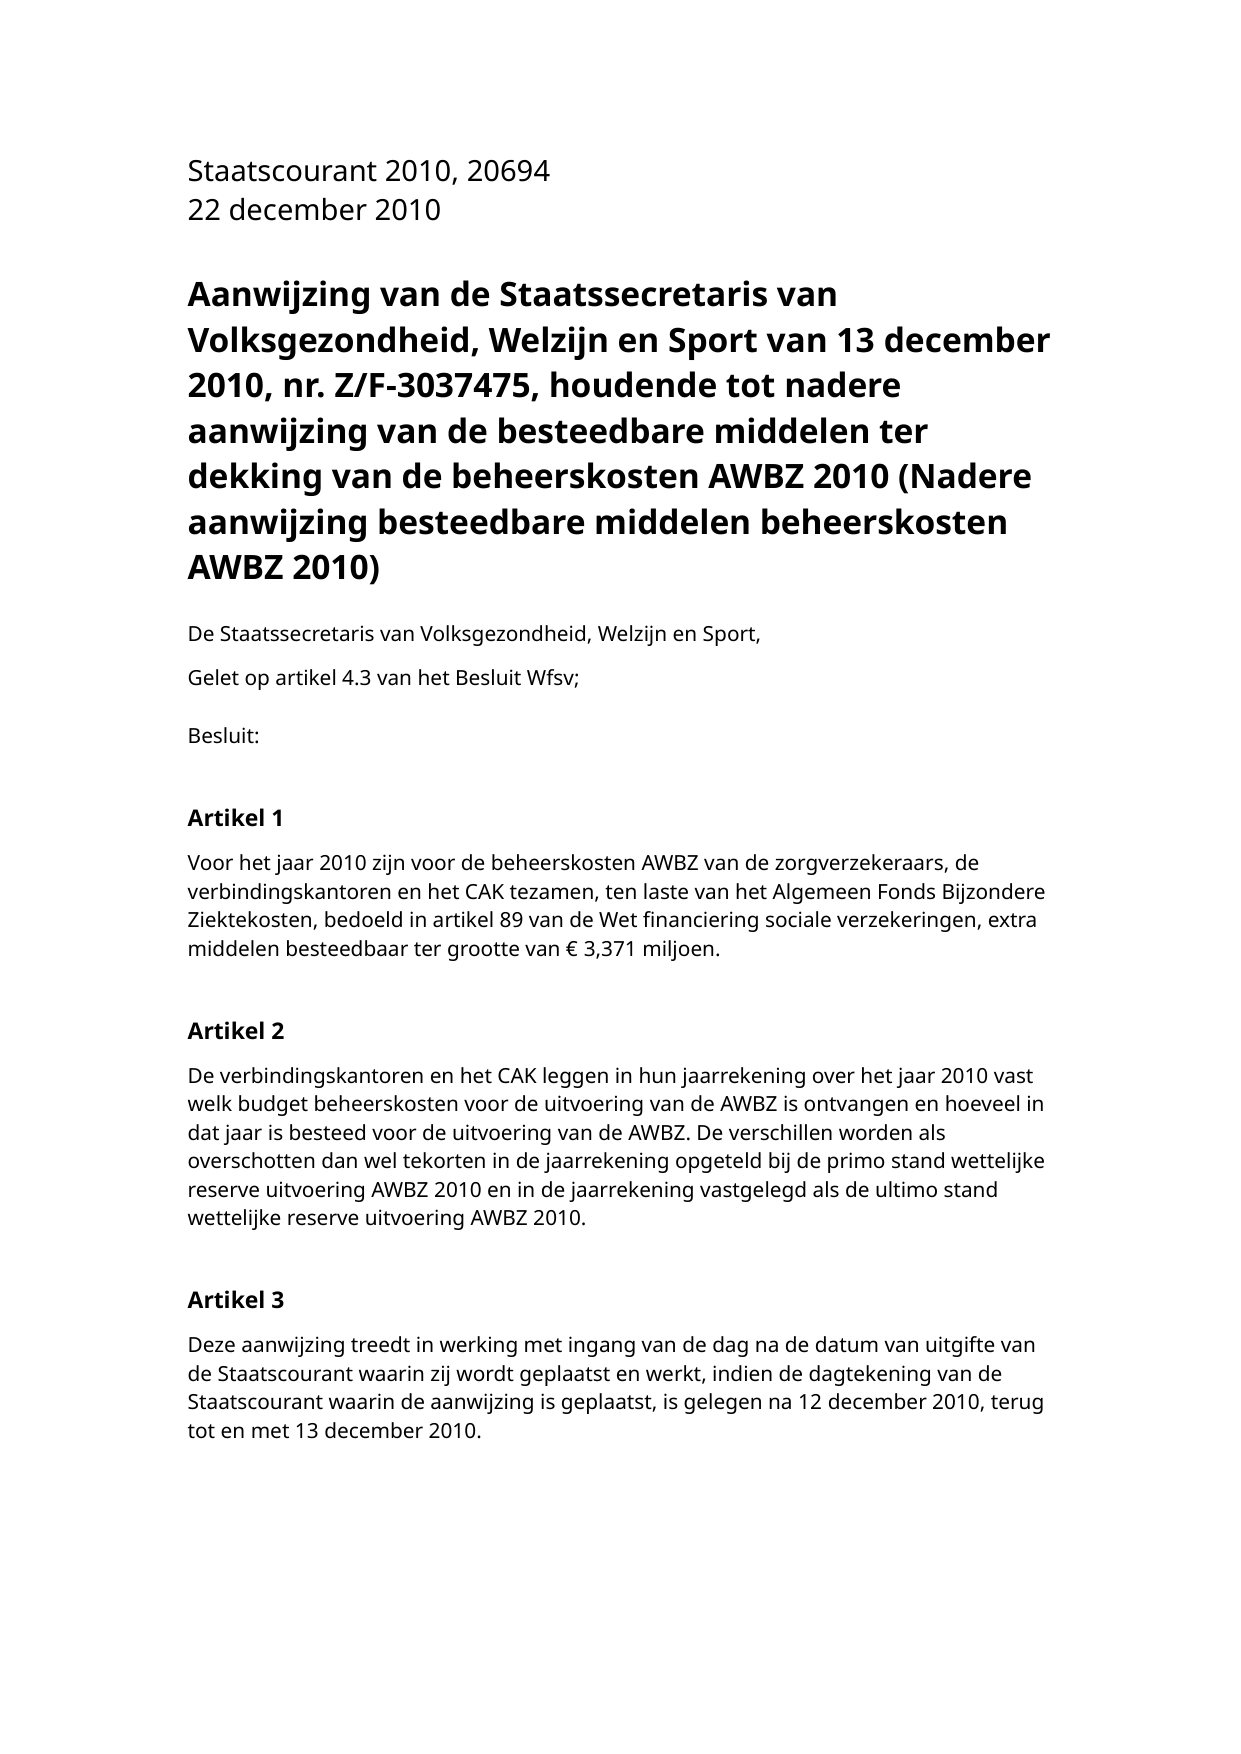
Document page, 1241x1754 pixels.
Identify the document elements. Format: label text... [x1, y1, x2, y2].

text De Staatssecretaris van Volksgezondheid, Welzijn en Sport, [187, 619, 1053, 648]
text 22 december 2010 [187, 190, 1053, 229]
text Gelet op artikel 4.3 van het Besluit Wfsv; [187, 663, 1053, 691]
subtitle Artikel 3 [187, 1284, 1053, 1315]
text Staatscourant 2010, 20694 [187, 150, 1053, 190]
text Voor het jaar 2010 zijn voor de beheerskosten AWBZ van de zorgverzekeraars, de verbindingskantoren en het CAK tezamen, ten laste van het Algemeen Fonds Bijzondere Ziektekosten, bedoeld in artikel 89 van de Wet financiering sociale verzekeringen, extra middelen besteedbaar ter grootte van € 3,371 miljoen. [187, 848, 1053, 962]
text Besluit: [187, 721, 1053, 750]
subtitle Artikel 1 [187, 802, 1053, 833]
subtitle Aanwijzing van de Staatssecretaris van Volksgezondheid, Welzijn en Sport van 13 december 2010, nr. Z/F-3037475, houdende tot nadere aanwijzing van de besteedbare middelen ter dekking van de beheerskosten AWBZ 2010 (Nadere aanwijzing besteedbare middelen beheerskosten AWBZ 2010) [187, 271, 1053, 589]
text Deze aanwijzing treedt in werking met ingang van de dag na de datum van uitgifte van de Staatscourant waarin zij wordt geplaatst en werkt, indien de dagtekening van de Staatscourant waarin de aanwijzing is geplaatst, is gelegen na 12 december 2010, terug tot en met 13 december 2010. [187, 1330, 1053, 1444]
subtitle Artikel 2 [187, 1015, 1053, 1046]
text De verbindingskantoren en het CAK leggen in hun jaarrekening over het jaar 2010 vast welk budget beheerskosten voor de uitvoering van de AWBZ is ontvangen en hoeveel in dat jaar is besteed voor de uitvoering van de AWBZ. De verschillen worden als overschotten dan wel tekorten in de jaarrekening opgeteld bij de primo stand wettelijke reserve uitvoering AWBZ 2010 en in de jaarrekening vastgelegd als de ultimo stand wettelijke reserve uitvoering AWBZ 2010. [187, 1061, 1053, 1232]
